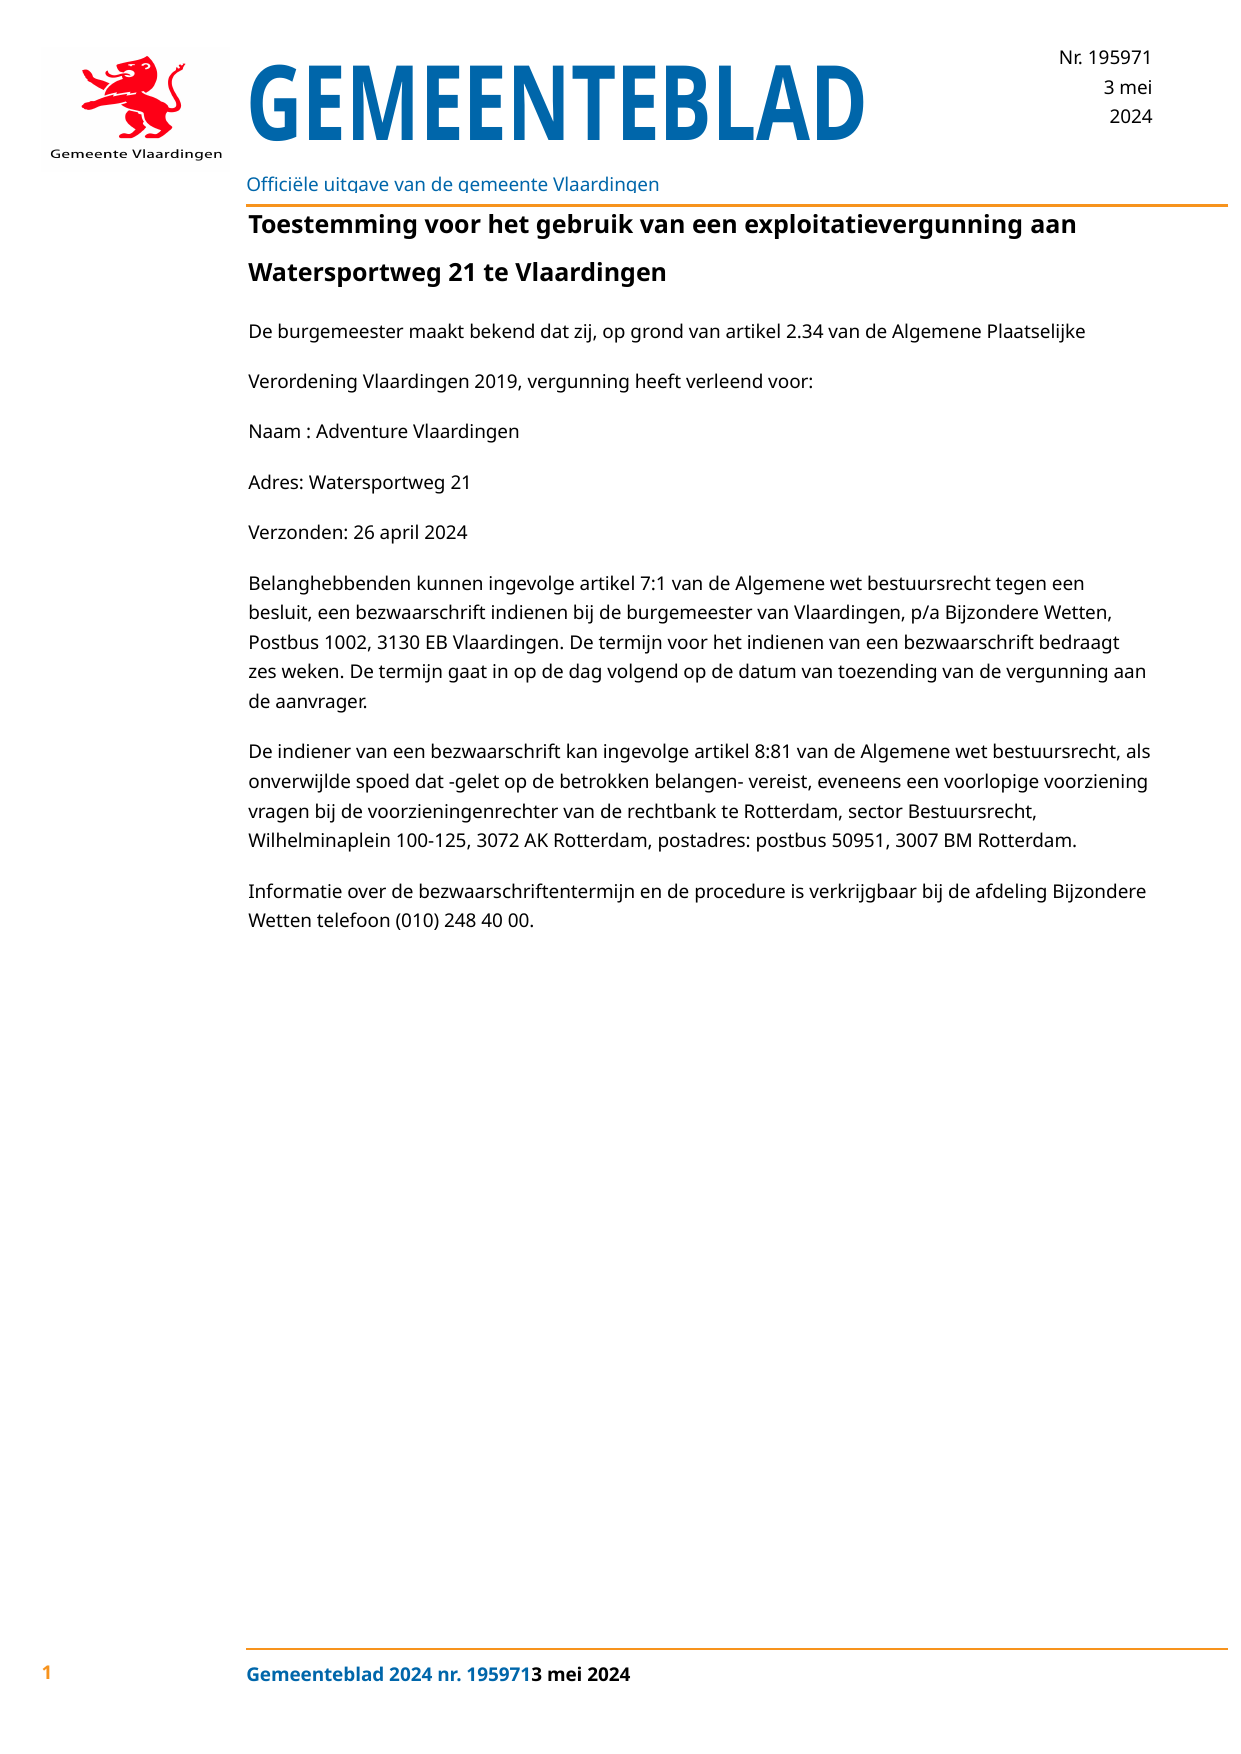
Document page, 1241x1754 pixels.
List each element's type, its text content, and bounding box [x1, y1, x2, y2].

text Belanghebbenden kunnen ingevolge artikel 7:1 van de Algemene wet bestuursrecht tegen een besluit, een bezwaarschrift indienen bij de burgemeester van Vlaardingen, p/a Bijzondere Wetten, Postbus 1002, 3130 EB Vlaardingen. De termijn voor het indienen van een bezwaarschrift bedraagt zes weken. De termijn gaat in op de dag volgend op de datum van toezending van de vergunning aan de aanvrager. [248, 570, 1152, 714]
text Verordening Vlaardingen 2019, vergunning heeft verleend voor: [248, 368, 1152, 394]
text Toestemming voor het gebruik van een exploitatievergunning aan Watersportweg 21 te Vlaardingen [248, 207, 1152, 288]
text Informatie over de bezwaarschriftentermijn en de procedure is verkrijgbaar bij de afdeling Bijzondere Wetten telefoon (010) 248 40 00. [248, 878, 1152, 933]
picture [41, 47, 231, 172]
text De indiener van een bezwaarschrift kan ingevolge artikel 8:81 van de Algemene wet bestuursrecht, als onverwijlde spoed dat -gelet op de betrokken belangen- vereist, eveneens een voorlopige voorziening vragen bij de voorzieningenrechter van de rechtbank te Rotterdam, sector Bestuursrecht, Wilhelminaplein 100-125, 3072 AK Rotterdam, postadres: postbus 50951, 3007 BM Rotterdam. [248, 739, 1152, 853]
text Verzonden: 26 april 2024 [248, 519, 1152, 545]
text Adres: Watersportweg 21 [248, 469, 1152, 495]
text De burgemeester maakt bekend dat zij, op grond van artikel 2.34 van de Algemene Plaatselijke [248, 318, 1152, 344]
text Naam : Adventure Vlaardingen [248, 419, 1152, 444]
